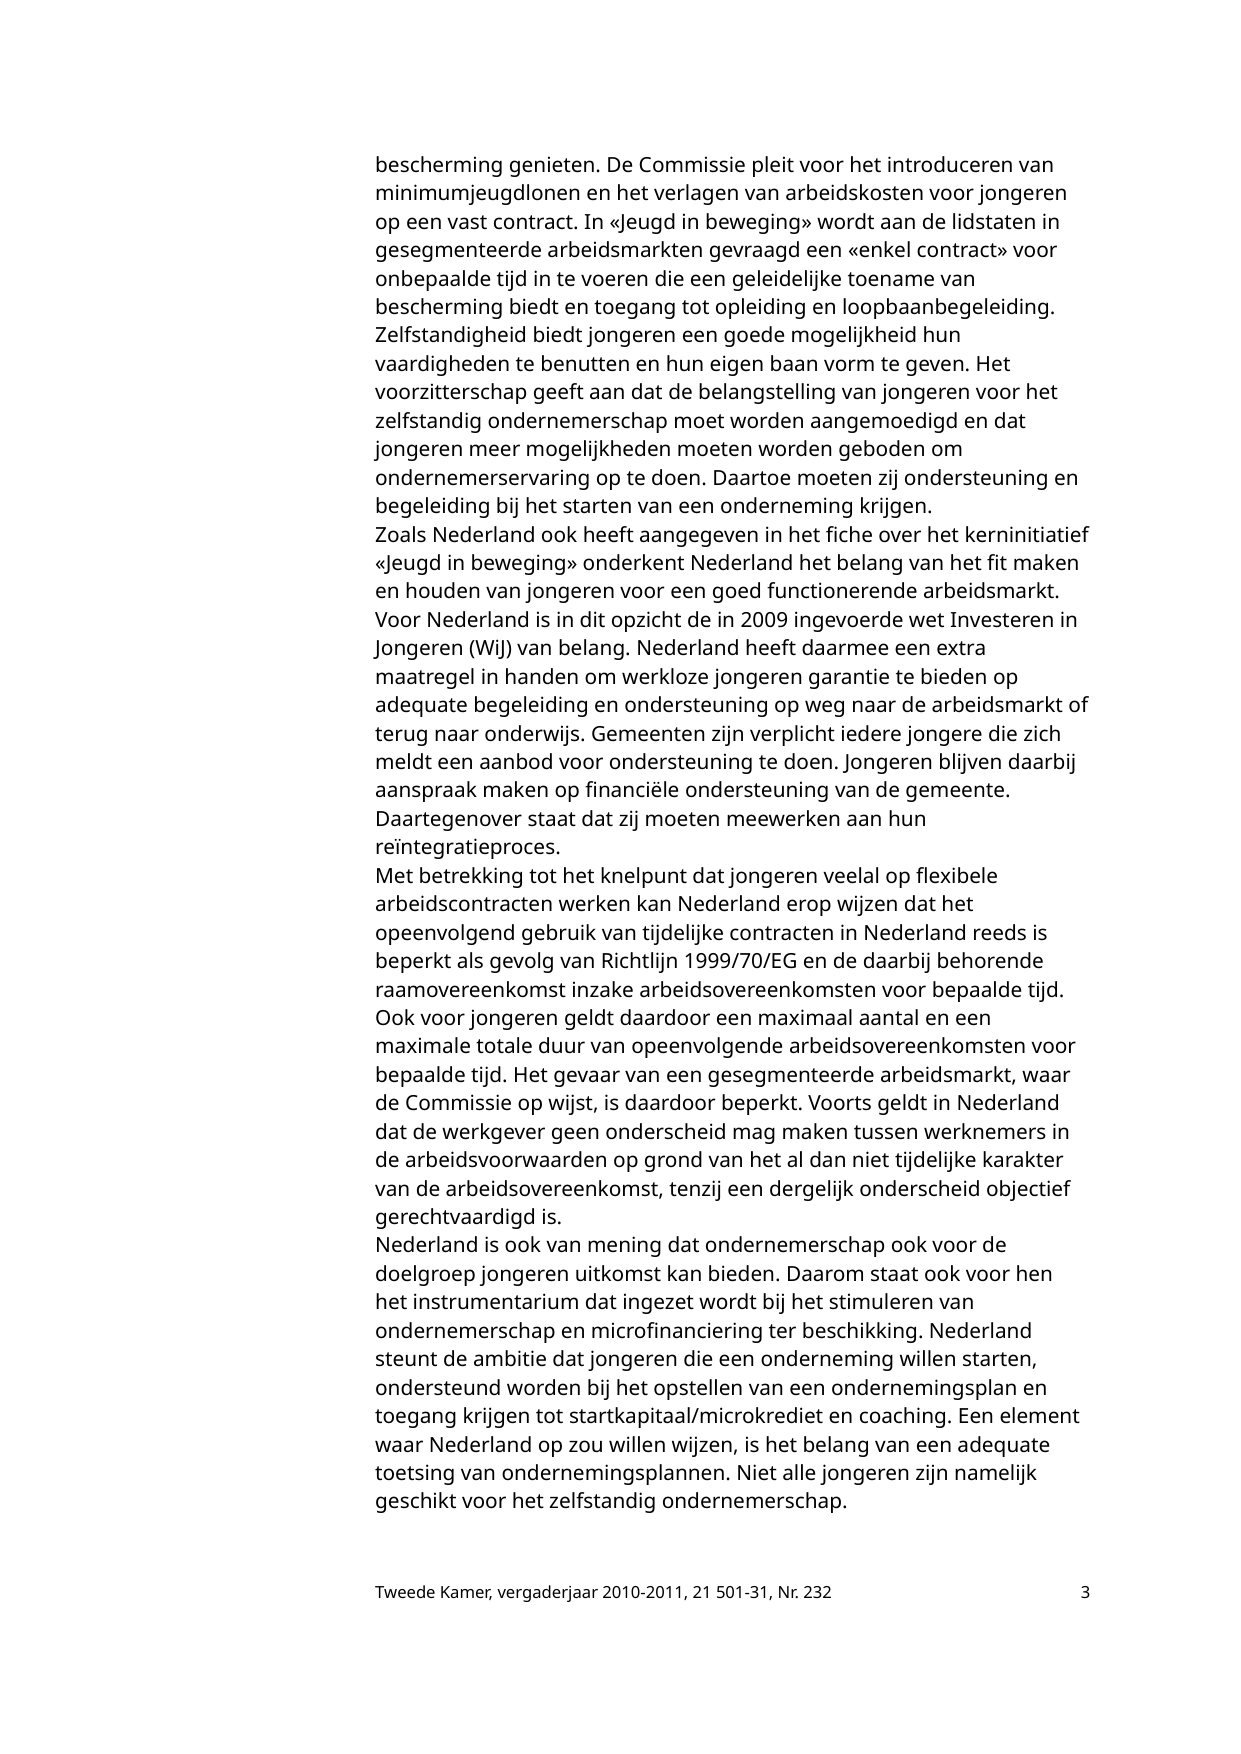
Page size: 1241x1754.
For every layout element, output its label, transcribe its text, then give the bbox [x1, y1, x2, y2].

text Zelfstandigheid biedt jongeren een goede mogelijkheid hun vaardigheden te benutten en hun eigen baan vorm te geven. Het voorzitterschap geeft aan dat de belangstelling van jongeren voor het zelfstandig ondernemerschap moet worden aangemoedigd en dat jongeren meer mogelijkheden moeten worden geboden om ondernemerservaring op te doen. Daartoe moeten zij ondersteuning en begeleiding bij het starten van een onderneming krijgen. [375, 321, 1090, 520]
text Zoals Nederland ook heeft aangegeven in het fiche over het kerninitiatief «Jeugd in beweging» onderkent Nederland het belang van het fit maken en houden van jongeren voor een goed functionerende arbeidsmarkt. Voor Nederland is in dit opzicht de in 2009 ingevoerde wet Investeren in Jongeren (WiJ) van belang. Nederland heeft daarmee een extra maatregel in handen om werkloze jongeren garantie te bieden op adequate begeleiding en ondersteuning op weg naar de arbeidsmarkt of terug naar onderwijs. Gemeenten zijn verplicht iedere jongere die zich meldt een aanbod voor ondersteuning te doen. Jongeren blijven daarbij aanspraak maken op financiële ondersteuning van de gemeente. Daartegenover staat dat zij moeten meewerken aan hun reïntegratieproces. [375, 520, 1090, 861]
text Nederland is ook van mening dat ondernemerschap ook voor de doelgroep jongeren uitkomst kan bieden. Daarom staat ook voor hen het instrumentarium dat ingezet wordt bij het stimuleren van ondernemerschap en microfinanciering ter beschikking. Nederland steunt de ambitie dat jongeren die een onderneming willen starten, ondersteund worden bij het opstellen van een ondernemingsplan en toegang krijgen tot startkapitaal/microkrediet en coaching. Een element waar Nederland op zou willen wijzen, is het belang van een adequate toetsing van ondernemingsplannen. Niet alle jongeren zijn namelijk geschikt voor het zelfstandig ondernemerschap. [375, 1231, 1090, 1515]
text Met betrekking tot het knelpunt dat jongeren veelal op flexibele arbeidscontracten werken kan Nederland erop wijzen dat het opeenvolgend gebruik van tijdelijke contracten in Nederland reeds is beperkt als gevolg van Richtlijn 1999/70/EG en de daarbij behorende raamovereenkomst inzake arbeidsovereenkomsten voor bepaalde tijd. Ook voor jongeren geldt daardoor een maximaal aantal en een maximale totale duur van opeenvolgende arbeidsovereenkomsten voor bepaalde tijd. Het gevaar van een gesegmenteerde arbeidsmarkt, waar de Commissie op wijst, is daardoor beperkt. Voorts geldt in Nederland dat de werkgever geen onderscheid mag maken tussen werknemers in de arbeidsvoorwaarden op grond van het al dan niet tijdelijke karakter van de arbeidsovereenkomst, tenzij een dergelijk onderscheid objectief gerechtvaardigd is. [375, 861, 1090, 1231]
text bescherming genieten. De Commissie pleit voor het introduceren van minimumjeugdlonen en het verlagen van arbeidskosten voor jongeren op een vast contract. In «Jeugd in beweging» wordt aan de lidstaten in gesegmenteerde arbeidsmarkten gevraagd een «enkel contract» voor onbepaalde tijd in te voeren die een geleidelijke toename van bescherming biedt en toegang tot opleiding en loopbaanbegeleiding. [375, 150, 1090, 321]
